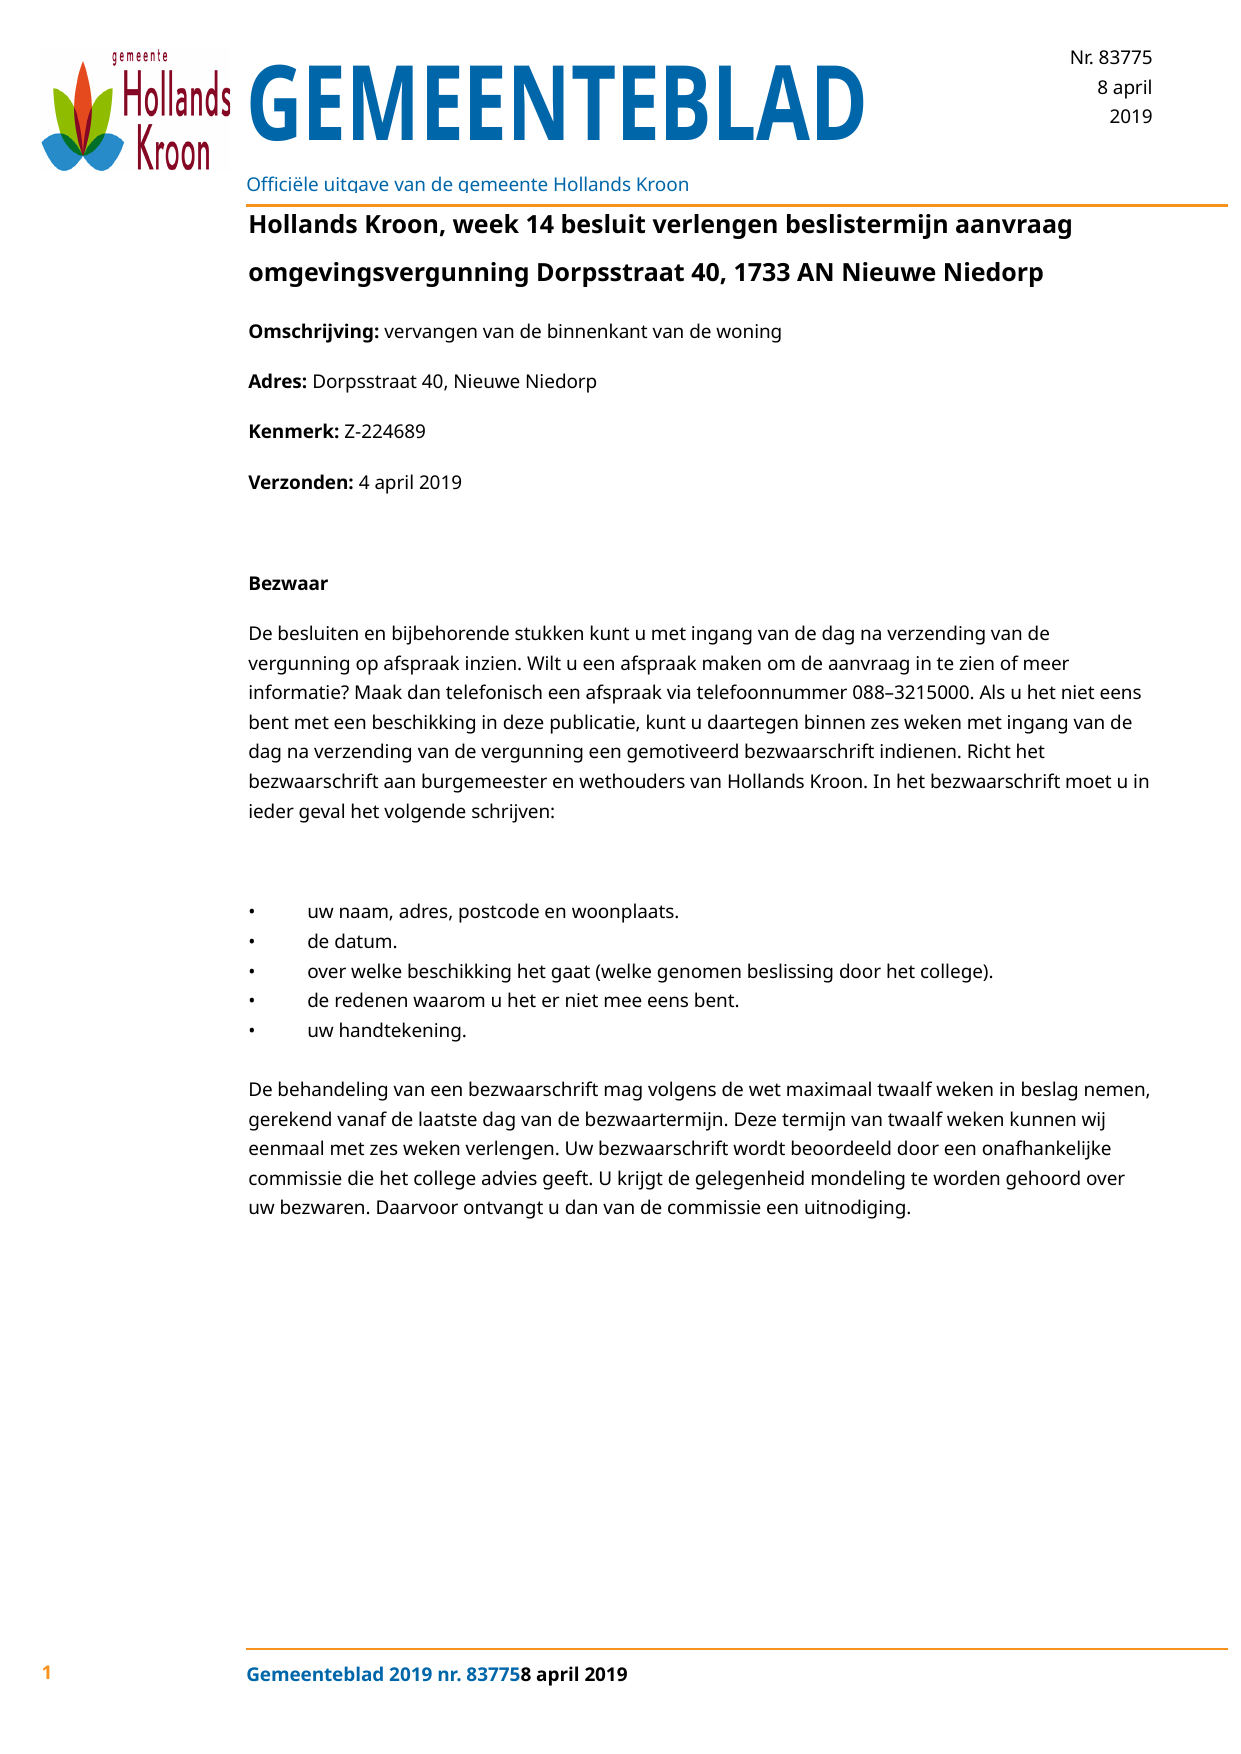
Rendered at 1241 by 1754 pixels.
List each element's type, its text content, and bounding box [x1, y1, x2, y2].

list over welke beschikking het gaat (welke genomen beslissing door het college). [248, 958, 1152, 984]
text Kenmerk: Z-224689 [248, 419, 1152, 444]
text Hollands Kroon, week 14 besluit verlengen beslistermijn aanvraag omgevingsvergunning Dorpsstraat 40, 1733 AN Nieuwe Niedorp [248, 207, 1152, 288]
picture [41, 47, 231, 172]
list uw naam, adres, postcode en woonplaats. [248, 899, 1152, 924]
text Verzonden: 4 april 2019 [248, 469, 1152, 495]
list uw handtekening. [248, 1017, 1152, 1043]
list de datum. [248, 928, 1152, 954]
text De behandeling van een bezwaarschrift mag volgens de wet maximaal twaalf weken in beslag nemen, gerekend vanaf de laatste dag van de bezwaartermijn. Deze termijn van twaalf weken kunnen wij eenmaal met zes weken verlengen. Uw bezwaarschrift wordt beoordeeld door een onafhankelijke commissie die het college advies geeft. U krijgt de gelegenheid mondeling te worden gehoord over uw bezwaren. Daarvoor ontvangt u dan van de commissie een uitnodiging. [248, 1076, 1152, 1220]
text Bezwaar [248, 570, 1152, 596]
text Omschrijving: vervangen van de binnenkant van de woning [248, 318, 1152, 344]
text De besluiten en bijbehorende stukken kunt u met ingang van de dag na verzending van de vergunning op afspraak inzien. Wilt u een afspraak maken om de aanvraag in te zien of meer informatie? Maak dan telefonisch een afspraak via telefoonnummer 088–3215000. Als u het niet eens bent met een beschikking in deze publicatie, kunt u daartegen binnen zes weken met ingang van de dag na verzending van de vergunning een gemotiveerd bezwaarschrift indienen. Richt het bezwaarschrift aan burgemeester en wethouders van Hollands Kroon. In het bezwaarschrift moet u in ieder geval het volgende schrijven: [248, 620, 1152, 824]
list de redenen waarom u het er niet mee eens bent. [248, 987, 1152, 1013]
text Adres: Dorpsstraat 40, Nieuwe Niedorp [248, 368, 1152, 394]
